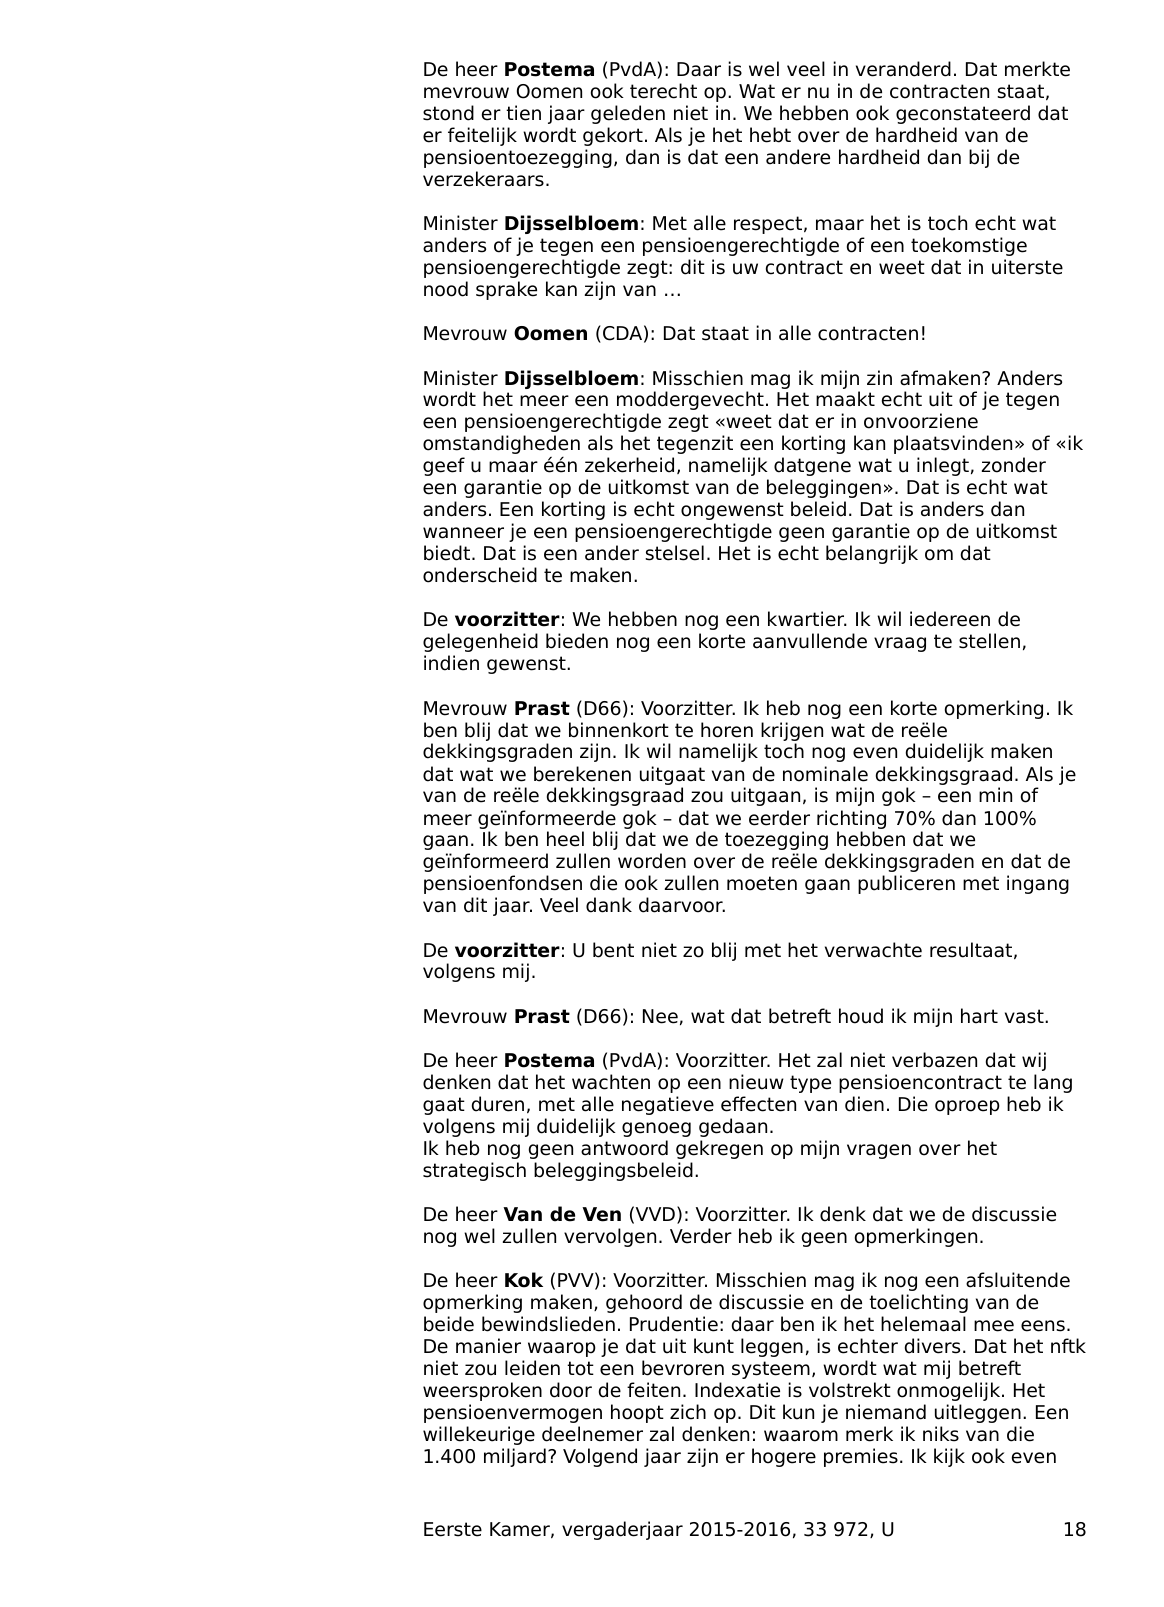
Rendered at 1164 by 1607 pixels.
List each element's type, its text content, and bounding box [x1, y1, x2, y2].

text Ik heb nog geen antwoord gekregen op mijn vragen over het strategisch beleggingsbeleid. [422, 1138, 1087, 1182]
text De voorzitter: U bent niet zo blij met het verwachte resultaat, volgens mij. [422, 939, 1087, 983]
text Mevrouw Prast (D66): Nee, wat dat betreft houd ik mijn hart vast. [422, 1006, 1087, 1028]
text Mevrouw Oomen (CDA): Dat staat in alle contracten! [422, 323, 1087, 345]
text Mevrouw Prast (D66): Voorzitter. Ik heb nog een korte opmerking. Ik ben blij dat we binnenkort te horen krijgen wat de reële dekkingsgraden zijn. Ik wil namelijk toch nog even duidelijk maken dat wat we berekenen uitgaat van de nominale dekkingsgraad. Als je van de reële dekkingsgraad zou uitgaan, is mijn gok – een min of meer geïnformeerde gok – dat we eerder richting 70% dan 100% gaan. Ik ben heel blij dat we de toezegging hebben dat we geïnformeerd zullen worden over de reële dekkingsgraden en dat de pensioenfondsen die ook zullen moeten gaan publiceren met ingang van dit jaar. Veel dank daarvoor. [422, 697, 1087, 917]
text De heer Kok (PVV): Voorzitter. Misschien mag ik nog een afsluitende opmerking maken, gehoord de discussie en de toelichting van de beide bewindslieden. Prudentie: daar ben ik het helemaal mee eens. De manier waarop je dat uit kunt leggen, is echter divers. Dat het nftk niet zou leiden tot een bevroren systeem, wordt wat mij betreft weersproken door de feiten. Indexatie is volstrekt onmogelijk. Het pensioenvermogen hoopt zich op. Dit kun je niemand uitleggen. Een willekeurige deelnemer zal denken: waarom merk ik niks van die 1.400 miljard? Volgend jaar zijn er hogere premies. Ik kijk ook even [422, 1270, 1087, 1468]
text De voorzitter: We hebben nog een kwartier. Ik wil iedereen de gelegenheid bieden nog een korte aanvullende vraag te stellen, indien gewenst. [422, 609, 1087, 675]
text Minister Dijsselbloem: Met alle respect, maar het is toch echt wat anders of je tegen een pensioengerechtigde of een toekomstige pensioengerechtigde zegt: dit is uw contract en weet dat in uiterste nood sprake kan zijn van … [422, 213, 1087, 301]
text De heer Postema (PvdA): Voorzitter. Het zal niet verbazen dat wij denken dat het wachten op een nieuw type pensioencontract te lang gaat duren, met alle negatieve effecten van dien. Die oproep heb ik volgens mij duidelijk genoeg gedaan. [422, 1050, 1087, 1138]
text De heer Postema (PvdA): Daar is wel veel in veranderd. Dat merkte mevrouw Oomen ook terecht op. Wat er nu in de contracten staat, stond er tien jaar geleden niet in. We hebben ook geconstateerd dat er feitelijk wordt gekort. Als je het hebt over de hardheid van de pensioentoezegging, dan is dat een andere hardheid dan bij de verzekeraars. [422, 59, 1087, 191]
text Minister Dijsselbloem: Misschien mag ik mijn zin afmaken? Anders wordt het meer een moddergevecht. Het maakt echt uit of je tegen een pensioengerechtigde zegt «weet dat er in onvoorziene omstandigheden als het tegenzit een korting kan plaatsvinden» of «ik geef u maar één zekerheid, namelijk datgene wat u inlegt, zonder een garantie op de uitkomst van de beleggingen». Dat is echt wat anders. Een korting is echt ongewenst beleid. Dat is anders dan wanneer je een pensioengerechtigde geen garantie op de uitkomst biedt. Dat is een ander stelsel. Het is echt belangrijk om dat onderscheid te maken. [422, 367, 1087, 587]
text De heer Van de Ven (VVD): Voorzitter. Ik denk dat we de discussie nog wel zullen vervolgen. Verder heb ik geen opmerkingen. [422, 1204, 1087, 1248]
